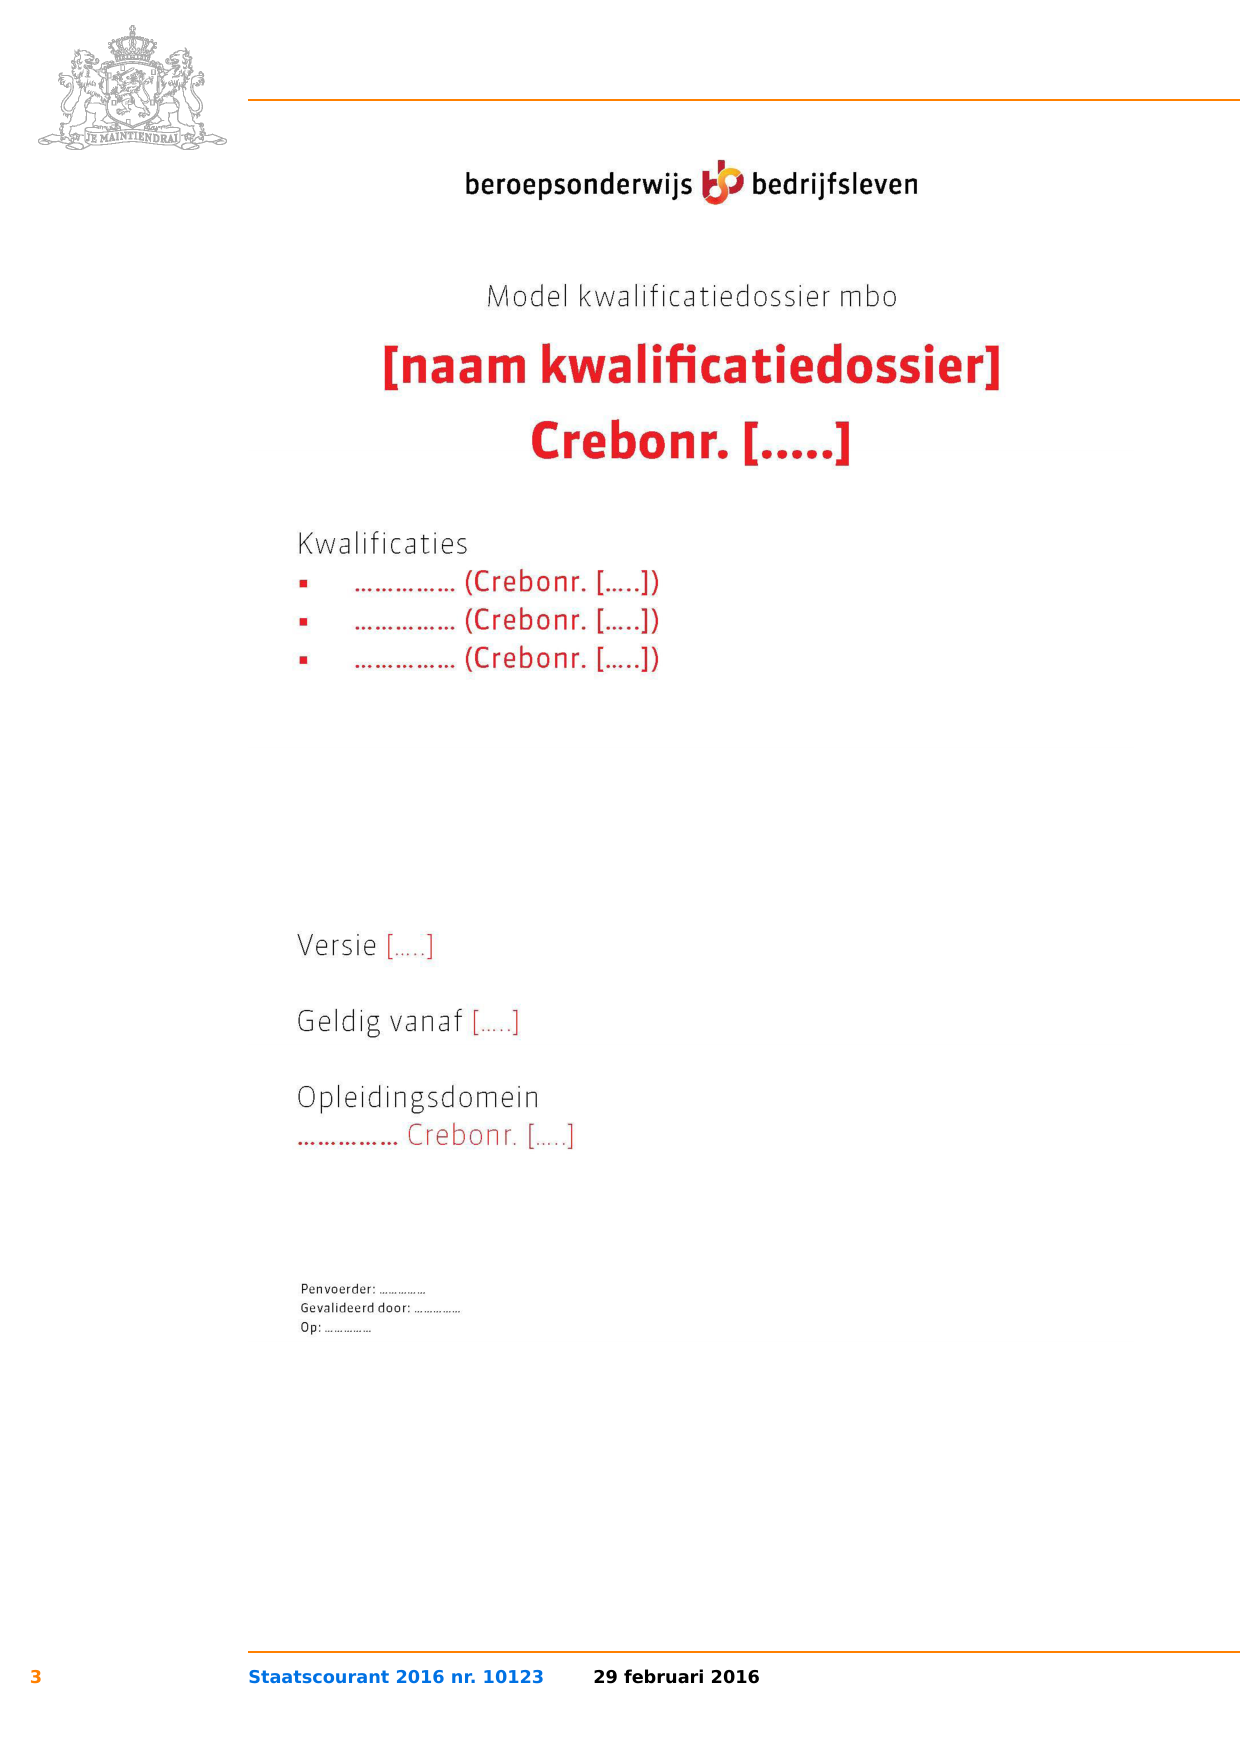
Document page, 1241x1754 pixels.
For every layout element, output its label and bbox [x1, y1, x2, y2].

picture [38, 25, 227, 150]
picture [248, 155, 1134, 1342]
